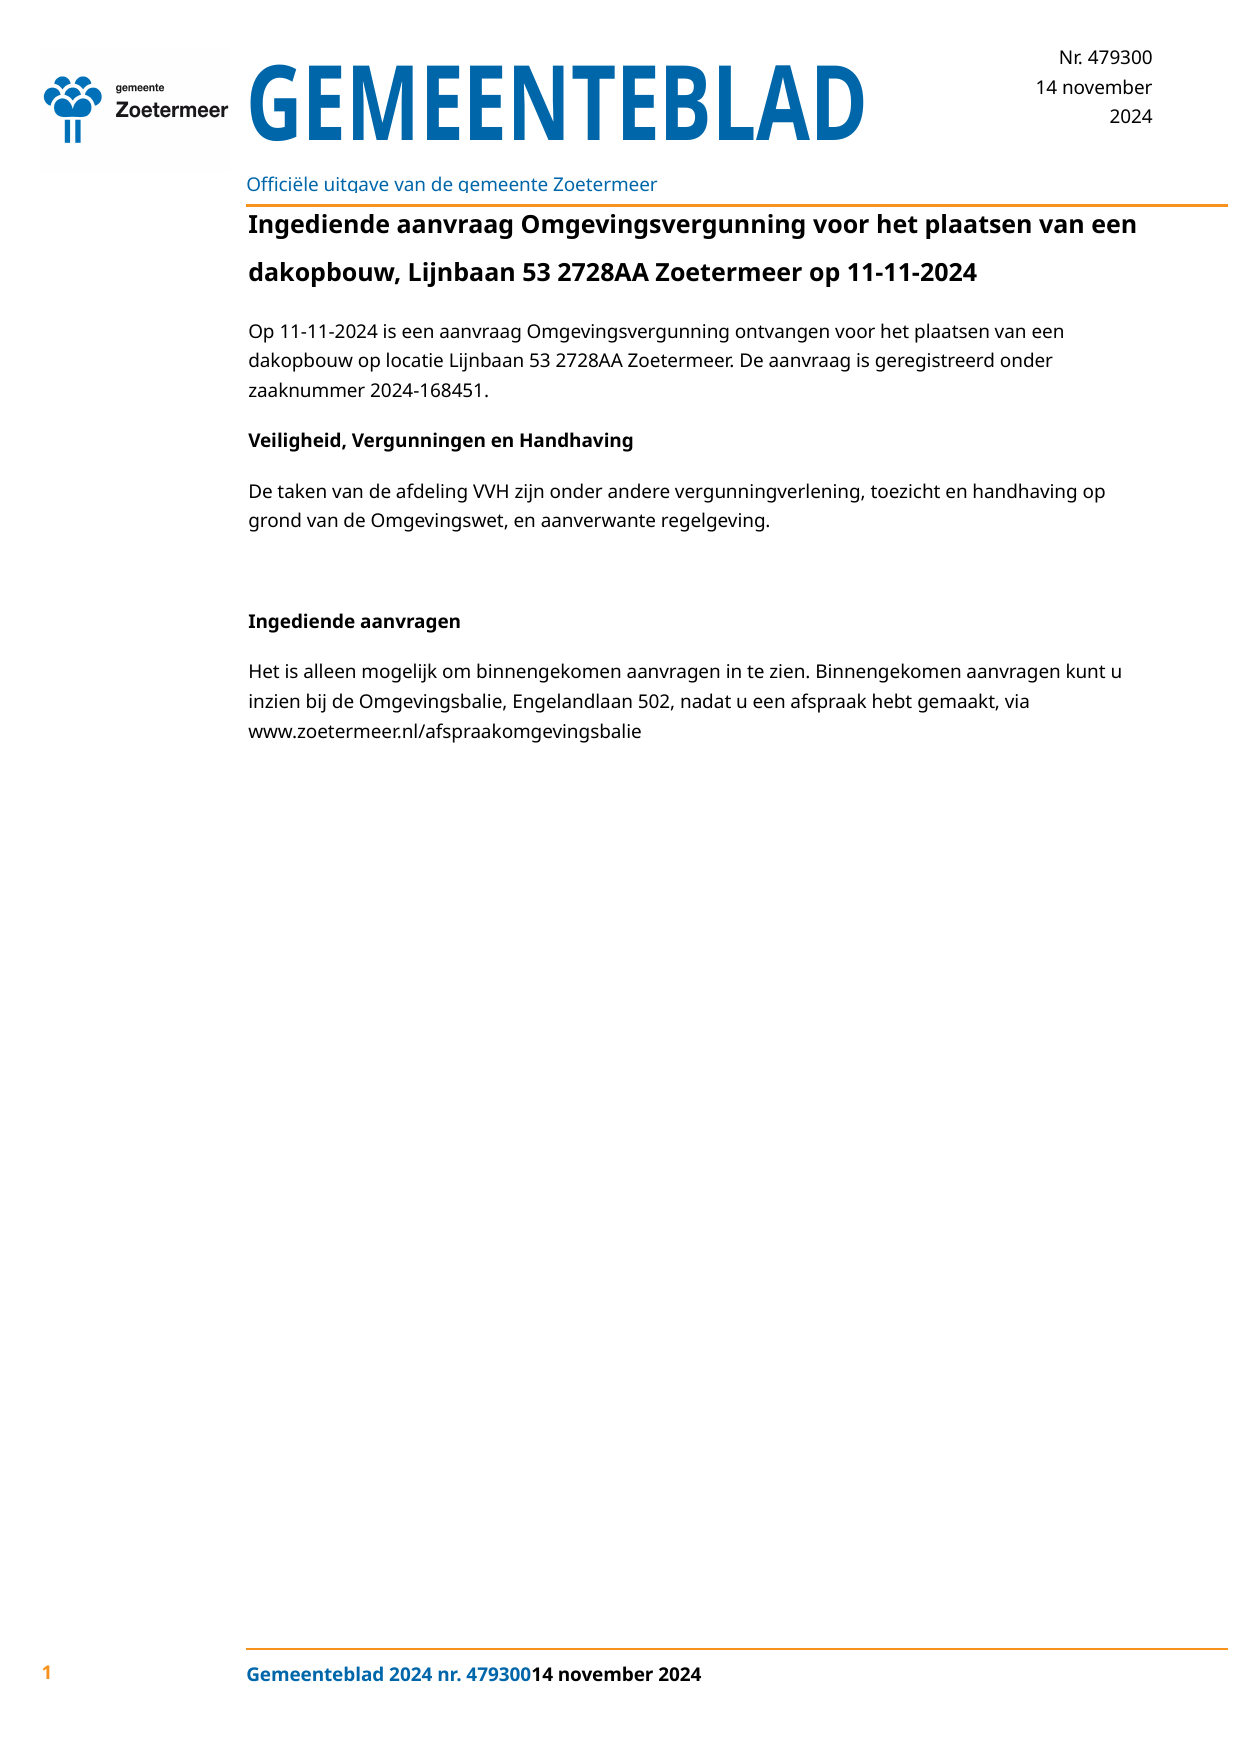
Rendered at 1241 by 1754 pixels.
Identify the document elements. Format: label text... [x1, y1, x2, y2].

text Op 11-11-2024 is een aanvraag Omgevingsvergunning ontvangen voor het plaatsen van een dakopbouw op locatie Lijnbaan 53 2728AA Zoetermeer. De aanvraag is geregistreerd onder zaaknummer 2024-168451. [248, 318, 1152, 403]
text Ingediende aanvragen [248, 608, 1152, 634]
text Ingediende aanvraag Omgevingsvergunning voor het plaatsen van een dakopbouw, Lijnbaan 53 2728AA Zoetermeer op 11-11-2024 [248, 207, 1152, 288]
text De taken van de afdeling VVH zijn onder andere vergunningverlening, toezicht en handhaving op grond van de Omgevingswet, en aanverwante regelgeving. [248, 478, 1152, 533]
picture [41, 47, 231, 172]
text Veiligheid, Vergunningen en Handhaving [248, 427, 1152, 453]
text Het is alleen mogelijk om binnengekomen aanvragen in te zien. Binnengekomen aanvragen kunt u inzien bij de Omgevingsbalie, Engelandlaan 502, nadat u een afspraak hebt gemaakt, via www.zoetermeer.nl/afspraakomgevingsbalie [248, 659, 1152, 744]
